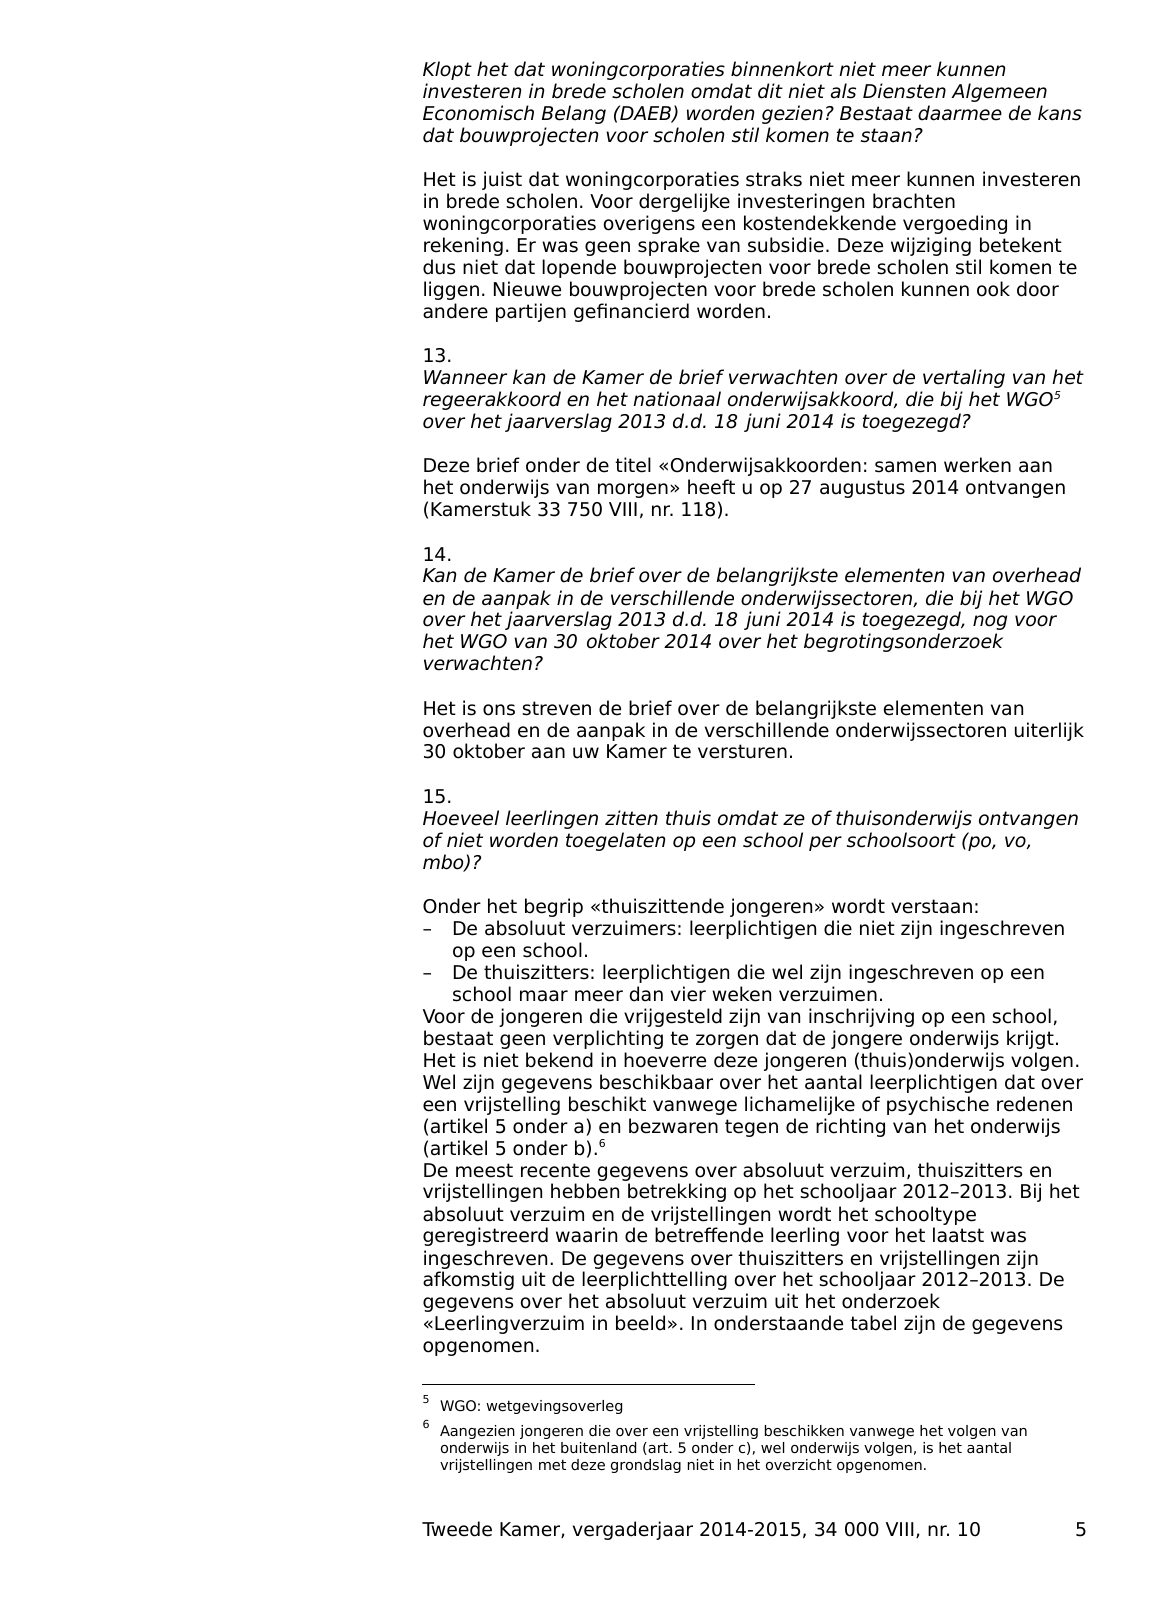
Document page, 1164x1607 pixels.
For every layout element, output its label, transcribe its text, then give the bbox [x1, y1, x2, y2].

text WGO: wetgevingsoverleg [422, 1393, 1087, 1416]
text Onder het begrip «thuiszittende jongeren» wordt verstaan: [422, 896, 1087, 918]
text Het is juist dat woningcorporaties straks niet meer kunnen investeren in brede scholen. Voor dergelijke investeringen brachten woningcorporaties overigens een kostendekkende vergoeding in rekening. Er was geen sprake van subsidie. Deze wijziging betekent dus niet dat lopende bouwprojecten voor brede scholen stil komen te liggen. Nieuwe bouwprojecten voor brede scholen kunnen ook door andere partijen gefinancierd worden. [422, 169, 1087, 323]
text Klopt het dat woningcorporaties binnenkort niet meer kunnen investeren in brede scholen omdat dit niet als Diensten Algemeen Economisch Belang (DAEB) worden gezien? Bestaat daarmee de kans dat bouwprojecten voor scholen stil komen te staan? [422, 59, 1087, 147]
text Hoeveel leerlingen zitten thuis omdat ze of thuisonderwijs ontvangen of niet worden toegelaten op een school per schoolsoort (po, vo, mbo)? [422, 808, 1087, 873]
text 14. [422, 543, 1087, 565]
text Voor de jongeren die vrijgesteld zijn van inschrijving op een school, bestaat geen verplichting te zorgen dat de jongere onderwijs krijgt. Het is niet bekend in hoeverre deze jongeren (thuis)onderwijs volgen. Wel zijn gegevens beschikbaar over het aantal leerplichtigen dat over een vrijstelling beschikt vanwege lichamelijke of psychische redenen (artikel 5 onder a) en bezwaren tegen de richting van het onderwijs (artikel 5 onder b). [422, 1006, 1087, 1159]
text Het is ons streven de brief over de belangrijkste elementen van overhead en de aanpak in de verschillende onderwijssectoren uiterlijk 30 oktober aan uw Kamer te versturen. [422, 697, 1087, 763]
text Deze brief onder de titel «Onderwijsakkoorden: samen werken aan het onderwijs van morgen» heeft u op 27 augustus 2014 ontvangen (Kamerstuk 33 750 VIII, nr. 118). [422, 455, 1087, 521]
text – De absoluut verzuimers: leerplichtigen die niet zijn ingeschreven op een school. [422, 918, 1087, 962]
text 13. [422, 345, 1087, 367]
text – De thuiszitters: leerplichtigen die wel zijn ingeschreven op een school maar meer dan vier weken verzuimen. [422, 962, 1087, 1006]
text Wanneer kan de Kamer de brief verwachten over de vertaling van het regeerakkoord en het nationaal onderwijsakkoord, die bij het WGO over het jaarverslag 2013 d.d. 18 juni 2014 is toegezegd? [422, 367, 1087, 433]
text Aangezien jongeren die over een vrijstelling beschikken vanwege het volgen van onderwijs in het buitenland (art. 5 onder c), wel onderwijs volgen, is het aantal vrijstellingen met deze grondslag niet in het overzicht opgenomen. [422, 1418, 1087, 1474]
text 15. [422, 786, 1087, 808]
text De meest recente gegevens over absoluut verzuim, thuiszitters en vrijstellingen hebben betrekking op het schooljaar 2012–2013. Bij het absoluut verzuim en de vrijstellingen wordt het schooltype geregistreerd waarin de betreffende leerling voor het laatst was ingeschreven. De gegevens over thuiszitters en vrijstellingen zijn afkomstig uit de leerplichttelling over het schooljaar 2012–2013. De gegevens over het absoluut verzuim uit het onderzoek «Leerlingverzuim in beeld». In onderstaande tabel zijn de gegevens opgenomen. [422, 1159, 1087, 1357]
text Kan de Kamer de brief over de belangrijkste elementen van overhead en de aanpak in de verschillende onderwijssectoren, die bij het WGO over het jaarverslag 2013 d.d. 18 juni 2014 is toegezegd, nog voor het WGO van 30 oktober 2014 over het begrotingsonderzoek verwachten? [422, 565, 1087, 675]
